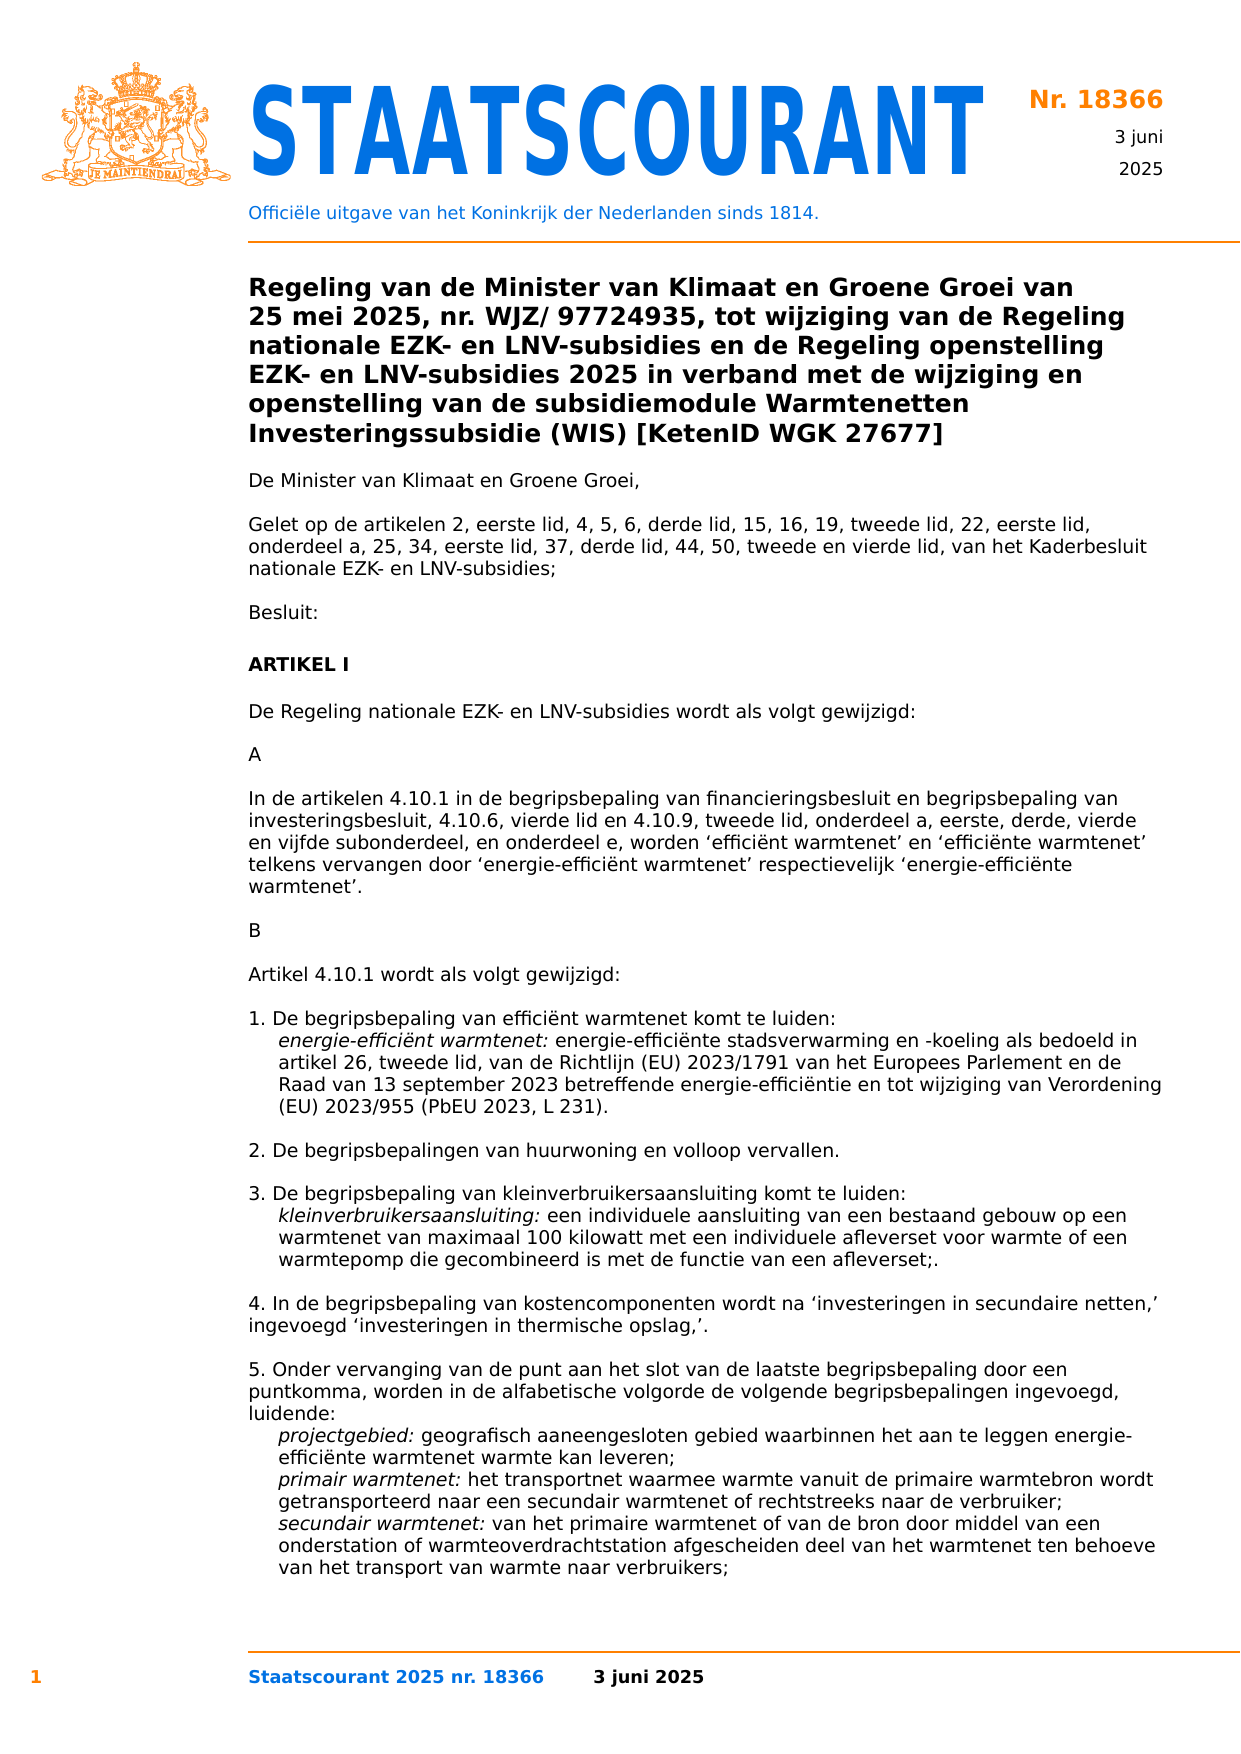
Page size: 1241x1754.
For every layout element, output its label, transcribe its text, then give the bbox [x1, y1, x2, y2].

text kleinverbruikersaansluiting: een individuele aansluiting van een bestaand gebouw op een warmtenet van maximaal 100 kilowatt met een individuele afleverset voor warmte of een warmtepomp die gecombineerd is met de functie van een afleverset;. [278, 1205, 1163, 1271]
table_cell 2025 [998, 153, 1240, 203]
picture [41, 62, 231, 186]
text In de artikelen 4.10.1 in de begripsbepaling van financieringsbesluit en begripsbepaling van investeringsbesluit, 4.10.6, vierde lid en 4.10.9, tweede lid, onderdeel a, eerste, derde, vierde en vijfde subonderdeel, en onderdeel e, worden ‘efficiënt warmtenet’ en ‘efficiënte warmtenet’ telkens vervangen door ‘energie-efficiënt warmtenet’ respectievelijk ‘energie-efficiënte warmtenet’. [248, 788, 1163, 898]
subtitle Regeling van de Minister van Klimaat en Groene Groei van 25 mei 2025, nr. WJZ/ 97724935, tot wijziging van de Regeling nationale EZK- en LNV-subsidies en de Regeling openstelling EZK- en LNV-subsidies 2025 in verband met de wijziging en openstelling van de subsidiemodule Warmtenetten Investeringssubsidie (WIS) [KetenID WGK 27677] [248, 273, 1163, 448]
text Besluit: [248, 602, 1163, 623]
subtitle ARTIKEL I [248, 653, 1163, 676]
text primair warmtenet: het transportnet waarmee warmte vanuit de primaire warmtebron wordt getransporteerd naar een secundair warmtenet of rechtstreeks naar de verbruiker; [278, 1469, 1163, 1513]
table_header STAATSCOURANT [248, 62, 998, 203]
text 5. Onder vervanging van de punt aan het slot van de laatste begripsbepaling door een puntkomma, worden in de alfabetische volgorde de volgende begripsbepalingen ingevoegd, luidende: [248, 1359, 1163, 1425]
text 1. De begripsbepaling van efficiënt warmtenet komt te luiden: [248, 1008, 1163, 1030]
text secundair warmtenet: van het primaire warmtenet of van de bron door middel van een onderstation of warmteoverdrachtstation afgescheiden deel van het warmtenet ten behoeve van het transport van warmte naar verbruikers; [278, 1513, 1163, 1579]
text 3. De begripsbepaling van kleinverbruikersaansluiting komt te luiden: [248, 1183, 1163, 1205]
text projectgebied: geografisch aaneengesloten gebied waarbinnen het aan te leggen energie-efficiënte warmtenet warmte kan leveren; [278, 1425, 1163, 1469]
table_header Nr. 18366 [998, 62, 1240, 121]
table_cell Officiële uitgave van het Koninkrijk der Nederlanden sinds 1814. [248, 203, 1240, 241]
text 2. De begripsbepalingen van huurwoning en volloop vervallen. [248, 1139, 1163, 1161]
text 4. In de begripsbepaling van kostencomponenten wordt na ‘investeringen in secundaire netten,’ ingevoegd ‘investeringen in thermische opslag,’. [248, 1293, 1163, 1337]
text De Regeling nationale EZK- en LNV-subsidies wordt als volgt gewijzigd: [248, 701, 1163, 722]
text A [248, 744, 1163, 766]
table_cell 3 juni [998, 121, 1240, 153]
text B [248, 920, 1163, 942]
text energie-efficiënt warmtenet: energie-efficiënte stadsverwarming en -koeling als bedoeld in artikel 26, tweede lid, van de Richtlijn (EU) 2023/1791 van het Europees Parlement en de Raad van 13 september 2023 betreffende energie-efficiëntie en tot wijziging van Verordening (EU) 2023/955 (PbEU 2023, L 231). [278, 1030, 1163, 1118]
text De Minister van Klimaat en Groene Groei, [248, 470, 1163, 492]
table_header [25, 62, 248, 241]
text Gelet op de artikelen 2, eerste lid, 4, 5, 6, derde lid, 15, 16, 19, tweede lid, 22, eerste lid, onderdeel a, 25, 34, eerste lid, 37, derde lid, 44, 50, tweede en vierde lid, van het Kaderbesluit nationale EZK- en LNV-subsidies; [248, 514, 1163, 580]
text Artikel 4.10.1 wordt als volgt gewijzigd: [248, 964, 1163, 986]
